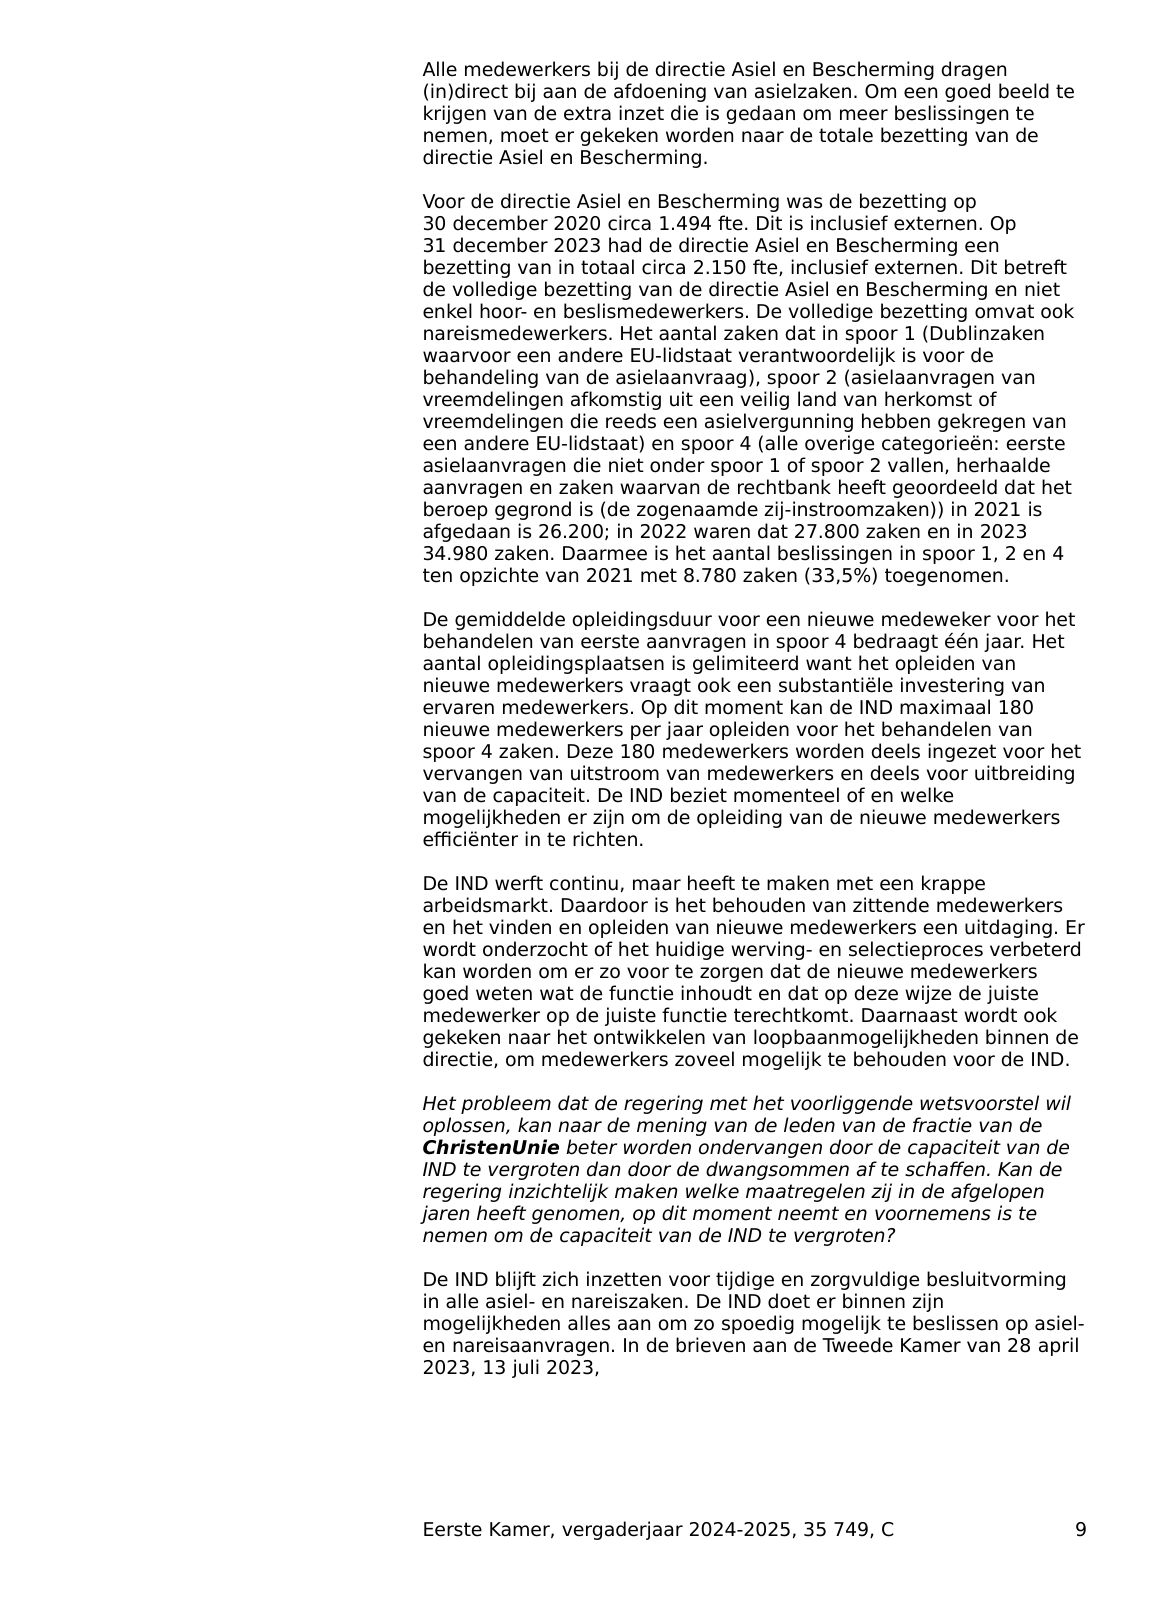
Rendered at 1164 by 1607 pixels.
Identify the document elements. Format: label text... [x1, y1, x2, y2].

text Voor de directie Asiel en Bescherming was de bezetting op 30 december 2020 circa 1.494 fte. Dit is inclusief externen. Op 31 december 2023 had de directie Asiel en Bescherming een bezetting van in totaal circa 2.150 fte, inclusief externen. Dit betreft de volledige bezetting van de directie Asiel en Bescherming en niet enkel hoor- en beslismedewerkers. De volledige bezetting omvat ook nareismedewerkers. Het aantal zaken dat in spoor 1 (Dublinzaken waarvoor een andere EU-lidstaat verantwoordelijk is voor de behandeling van de asielaanvraag), spoor 2 (asielaanvragen van vreemdelingen afkomstig uit een veilig land van herkomst of vreemdelingen die reeds een asielvergunning hebben gekregen van een andere EU-lidstaat) en spoor 4 (alle overige categorieën: eerste asielaanvragen die niet onder spoor 1 of spoor 2 vallen, herhaalde aanvragen en zaken waarvan de rechtbank heeft geoordeeld dat het beroep gegrond is (de zogenaamde zij-instroomzaken)) in 2021 is afgedaan is 26.200; in 2022 waren dat 27.800 zaken en in 2023 34.980 zaken. Daarmee is het aantal beslissingen in spoor 1, 2 en 4 ten opzichte van 2021 met 8.780 zaken (33,5%) toegenomen. [422, 191, 1087, 587]
text De IND blijft zich inzetten voor tijdige en zorgvuldige besluitvorming in alle asiel- en nareiszaken. De IND doet er binnen zijn mogelijkheden alles aan om zo spoedig mogelijk te beslissen op asiel- en nareisaanvragen. In de brieven aan de Tweede Kamer van 28 april 2023, 13 juli 2023, [422, 1269, 1087, 1379]
text Het probleem dat de regering met het voorliggende wetsvoorstel wil oplossen, kan naar de mening van de leden van de fractie van de ChristenUnie beter worden ondervangen door de capaciteit van de IND te vergroten dan door de dwangsommen af te schaffen. Kan de regering inzichtelijk maken welke maatregelen zij in de afgelopen jaren heeft genomen, op dit moment neemt en voornemens is te nemen om de capaciteit van de IND te vergroten? [422, 1093, 1087, 1247]
text De gemiddelde opleidingsduur voor een nieuwe medeweker voor het behandelen van eerste aanvragen in spoor 4 bedraagt één jaar. Het aantal opleidingsplaatsen is gelimiteerd want het opleiden van nieuwe medewerkers vraagt ook een substantiële investering van ervaren medewerkers. Op dit moment kan de IND maximaal 180 nieuwe medewerkers per jaar opleiden voor het behandelen van spoor 4 zaken. Deze 180 medewerkers worden deels ingezet voor het vervangen van uitstroom van medewerkers en deels voor uitbreiding van de capaciteit. De IND beziet momenteel of en welke mogelijkheden er zijn om de opleiding van de nieuwe medewerkers efficiënter in te richten. [422, 609, 1087, 851]
text Alle medewerkers bij de directie Asiel en Bescherming dragen (in)direct bij aan de afdoening van asielzaken. Om een goed beeld te krijgen van de extra inzet die is gedaan om meer beslissingen te nemen, moet er gekeken worden naar de totale bezetting van de directie Asiel en Bescherming. [422, 59, 1087, 169]
text De IND werft continu, maar heeft te maken met een krappe arbeidsmarkt. Daardoor is het behouden van zittende medewerkers en het vinden en opleiden van nieuwe medewerkers een uitdaging. Er wordt onderzocht of het huidige werving- en selectieproces verbeterd kan worden om er zo voor te zorgen dat de nieuwe medewerkers goed weten wat de functie inhoudt en dat op deze wijze de juiste medewerker op de juiste functie terechtkomt. Daarnaast wordt ook gekeken naar het ontwikkelen van loopbaanmogelijkheden binnen de directie, om medewerkers zoveel mogelijk te behouden voor de IND. [422, 873, 1087, 1071]
